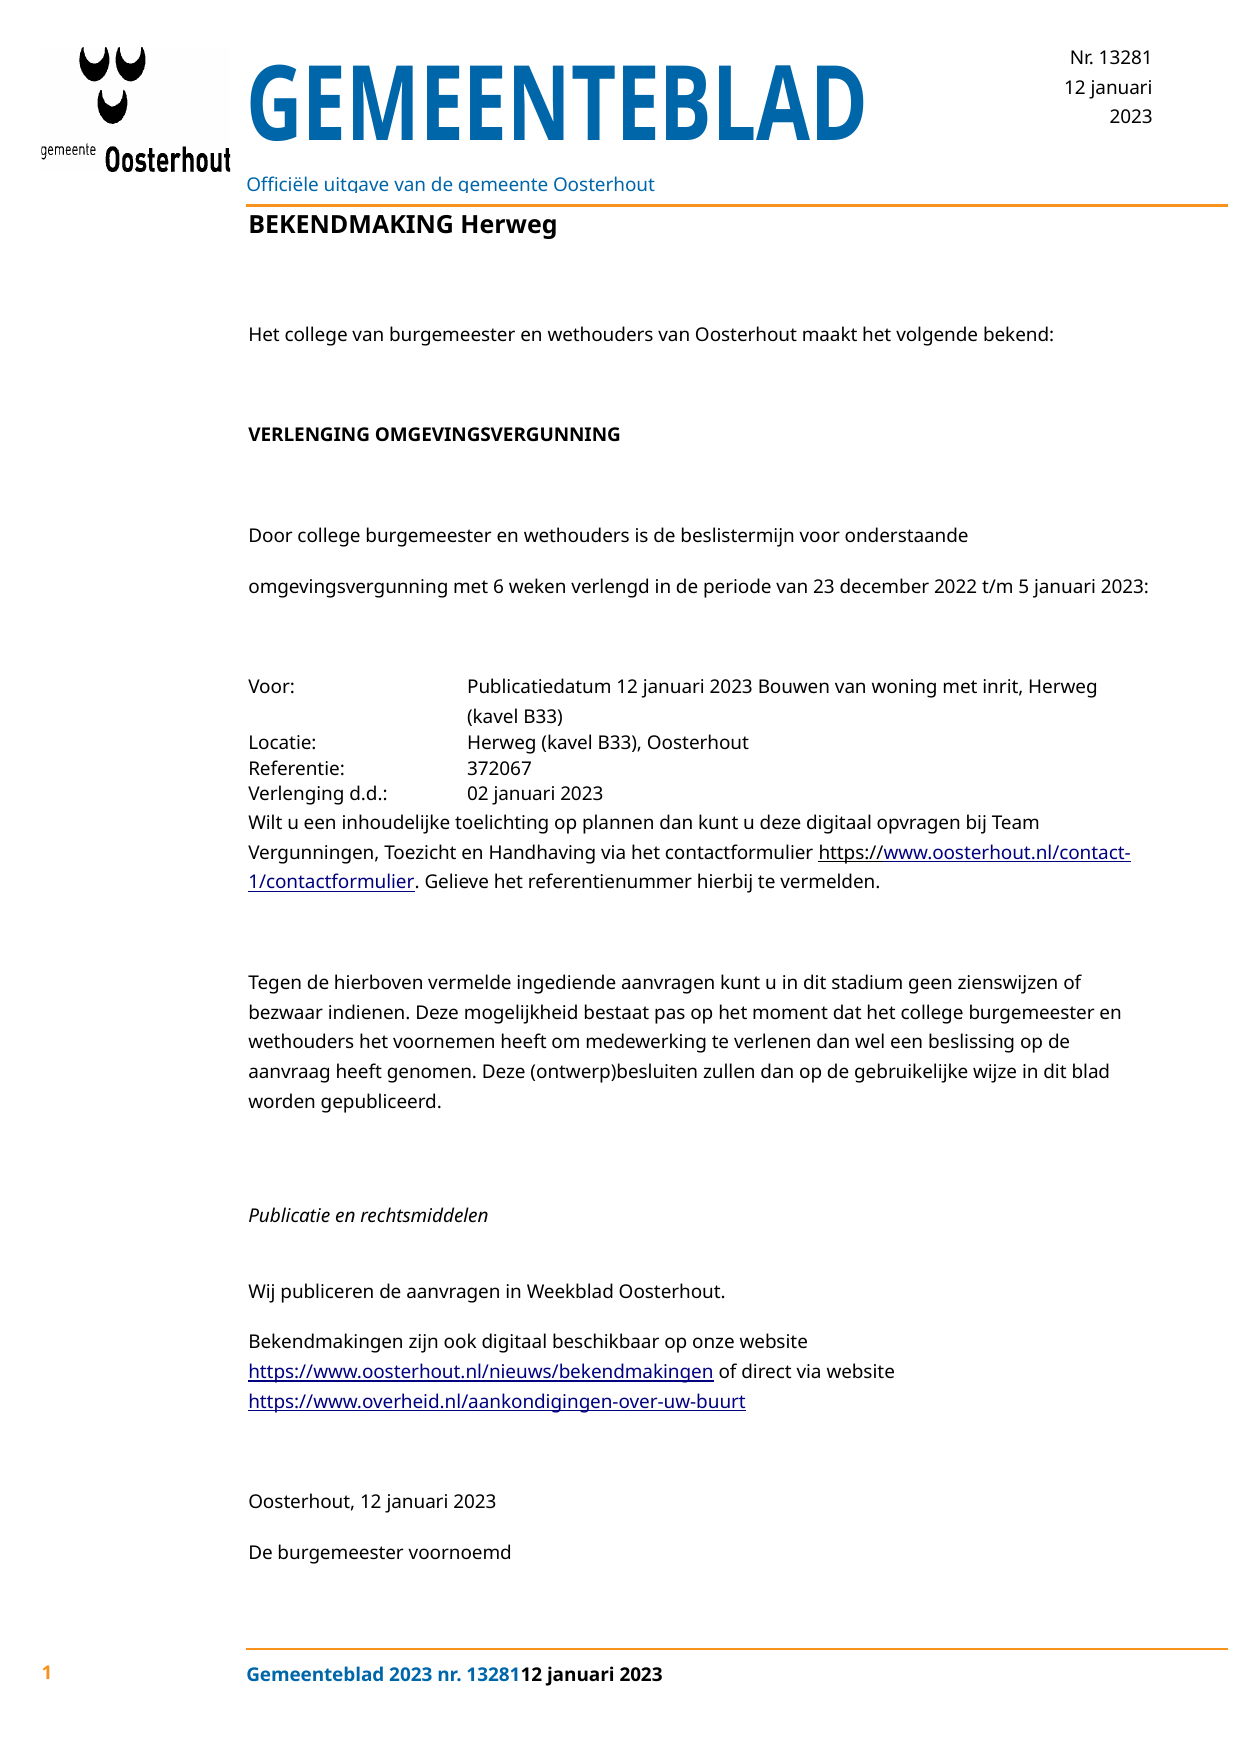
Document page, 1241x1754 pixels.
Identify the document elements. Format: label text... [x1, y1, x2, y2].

picture [41, 47, 231, 172]
text Tegen de hierboven vermelde ingediende aanvragen kunt u in dit stadium geen zienswijzen of bezwaar indienen. Deze mogelijkheid bestaat pas op het moment dat het college burgemeester en wethouders het voornemen heeft om medewerking te verlenen dan wel een beslissing op de aanvraag heeft genomen. Deze (ontwerp)besluiten zullen dan op de gebruikelijke wijze in dit blad worden gepubliceerd. [248, 969, 1152, 1113]
table_cell Locatie: [248, 729, 467, 755]
text VERLENGING OMGEVINGSVERGUNNING [248, 422, 1152, 447]
table_header Publicatiedatum 12 januari 2023 Bouwen van woning met inrit, Herweg (kavel B33) [467, 674, 1152, 729]
text Bekendmakingen zijn ook digitaal beschikbaar op onze website https://www.oosterhout.nl/nieuws/bekendmakingen of direct via website https://www.overheid.nl/aankondigingen-over-uw-buurt [248, 1329, 1152, 1414]
table_cell Herweg (kavel B33), Oosterhout [467, 729, 1152, 755]
table_cell Referentie: [248, 755, 467, 781]
text Wij publiceren de aanvragen in Weekblad Oosterhout. [248, 1278, 1152, 1304]
table_cell 372067 [467, 755, 1152, 781]
text Publicatie en rechtsmiddelen [248, 1202, 1152, 1228]
table_cell Verlenging d.d.: [248, 781, 467, 806]
table_cell 02 januari 2023 [467, 781, 1152, 806]
text BEKENDMAKING Herweg [248, 207, 1152, 241]
text Wilt u een inhoudelijke toelichting op plannen dan kunt u deze digitaal opvragen bij Team Vergunningen, Toezicht en Handhaving via het contactformulier https://www.oosterhout.nl/contact-1/contactformulier. Gelieve het referentienummer hierbij te vermelden. [248, 809, 1152, 894]
text Door college burgemeester en wethouders is de beslistermijn voor onderstaande [248, 522, 1152, 548]
text omgevingsvergunning met 6 weken verlengd in de periode van 23 december 2022 t/m 5 januari 2023: [248, 573, 1152, 598]
text De burgemeester voornoemd [248, 1539, 1152, 1565]
text Oosterhout, 12 januari 2023 [248, 1489, 1152, 1514]
text Het college van burgemeester en wethouders van Oosterhout maakt het volgende bekend: [248, 321, 1152, 346]
table_header Voor: [248, 674, 467, 729]
